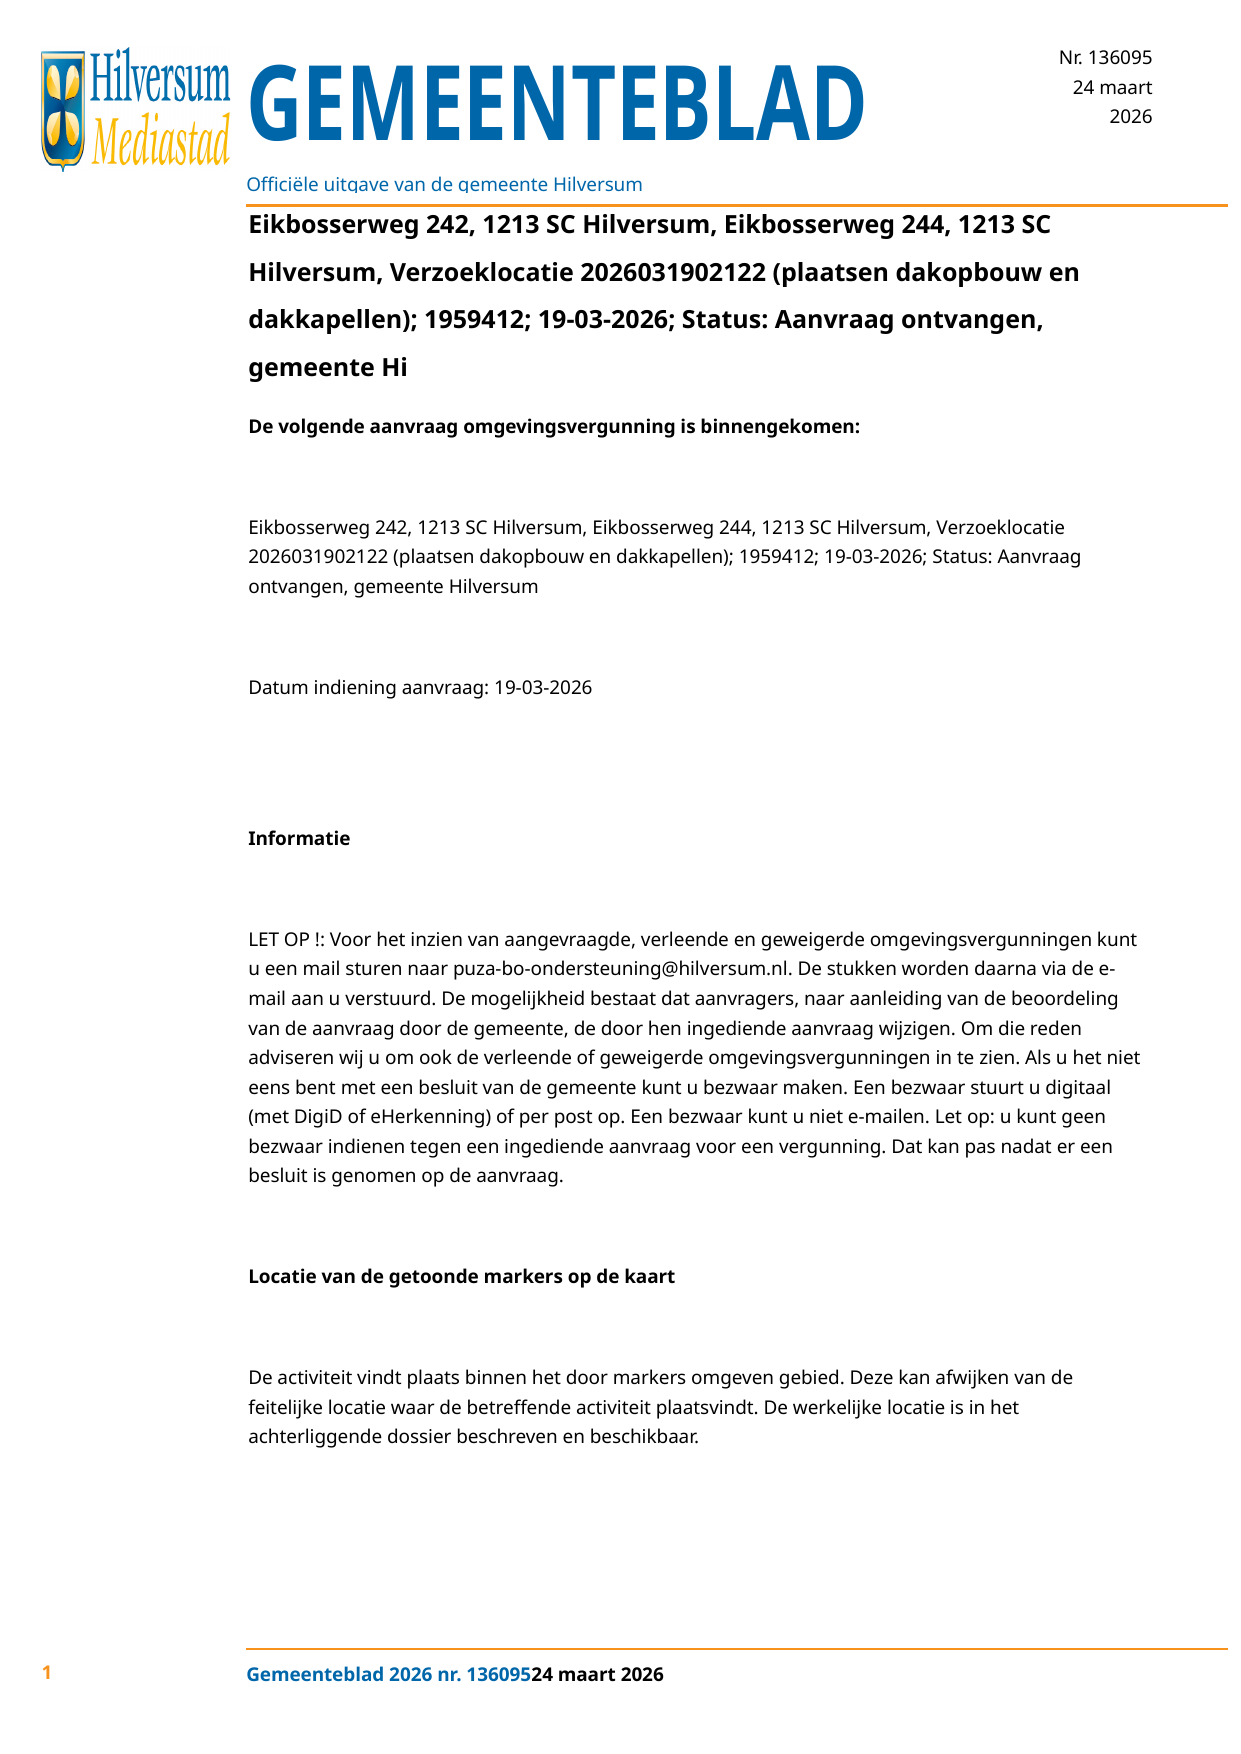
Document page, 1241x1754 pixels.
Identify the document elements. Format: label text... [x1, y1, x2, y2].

text De volgende aanvraag omgevingsvergunning is binnengekomen: [248, 413, 1152, 439]
picture [41, 47, 231, 172]
text Eikbosserweg 242, 1213 SC Hilversum, Eikbosserweg 244, 1213 SC Hilversum, Verzoeklocatie 2026031902122 (plaatsen dakopbouw en dakkapellen); 1959412; 19-03-2026; Status: Aanvraag ontvangen, gemeente Hilversum [248, 514, 1152, 599]
text De activiteit vindt plaats binnen het door markers omgeven gebied. Deze kan afwijken van de feitelijke locatie waar de betreffende activiteit plaatsvindt. De werkelijke locatie is in het achterliggende dossier beschreven en beschikbaar. [248, 1364, 1152, 1449]
text Datum indiening aanvraag: 19-03-2026 [248, 674, 1152, 700]
text Eikbosserweg 242, 1213 SC Hilversum, Eikbosserweg 244, 1213 SC Hilversum, Verzoeklocatie 2026031902122 (plaatsen dakopbouw en dakkapellen); 1959412; 19-03-2026; Status: Aanvraag ontvangen, gemeente Hi [248, 207, 1152, 384]
text Informatie [248, 825, 1152, 851]
text Locatie van de getoonde markers op de kaart [248, 1263, 1152, 1289]
text LET OP !: Voor het inzien van aangevraagde, verleende en geweigerde omgevingsvergunningen kunt u een mail sturen naar puza-bo-ondersteuning@hilversum.nl. De stukken worden daarna via de e-mail aan u verstuurd. De mogelijkheid bestaat dat aanvragers, naar aanleiding van de beoordeling van de aanvraag door de gemeente, de door hen ingediende aanvraag wijzigen. Om die reden adviseren wij u om ook de verleende of geweigerde omgevingsvergunningen in te zien. Als u het niet eens bent met een besluit van de gemeente kunt u bezwaar maken. Een bezwaar stuurt u digitaal (met DigiD of eHerkenning) of per post op. Een bezwaar kunt u niet e-mailen. Let op: u kunt geen bezwaar indienen tegen een ingediende aanvraag voor een vergunning. Dat kan pas nadat er een besluit is genomen op de aanvraag. [248, 926, 1152, 1188]
